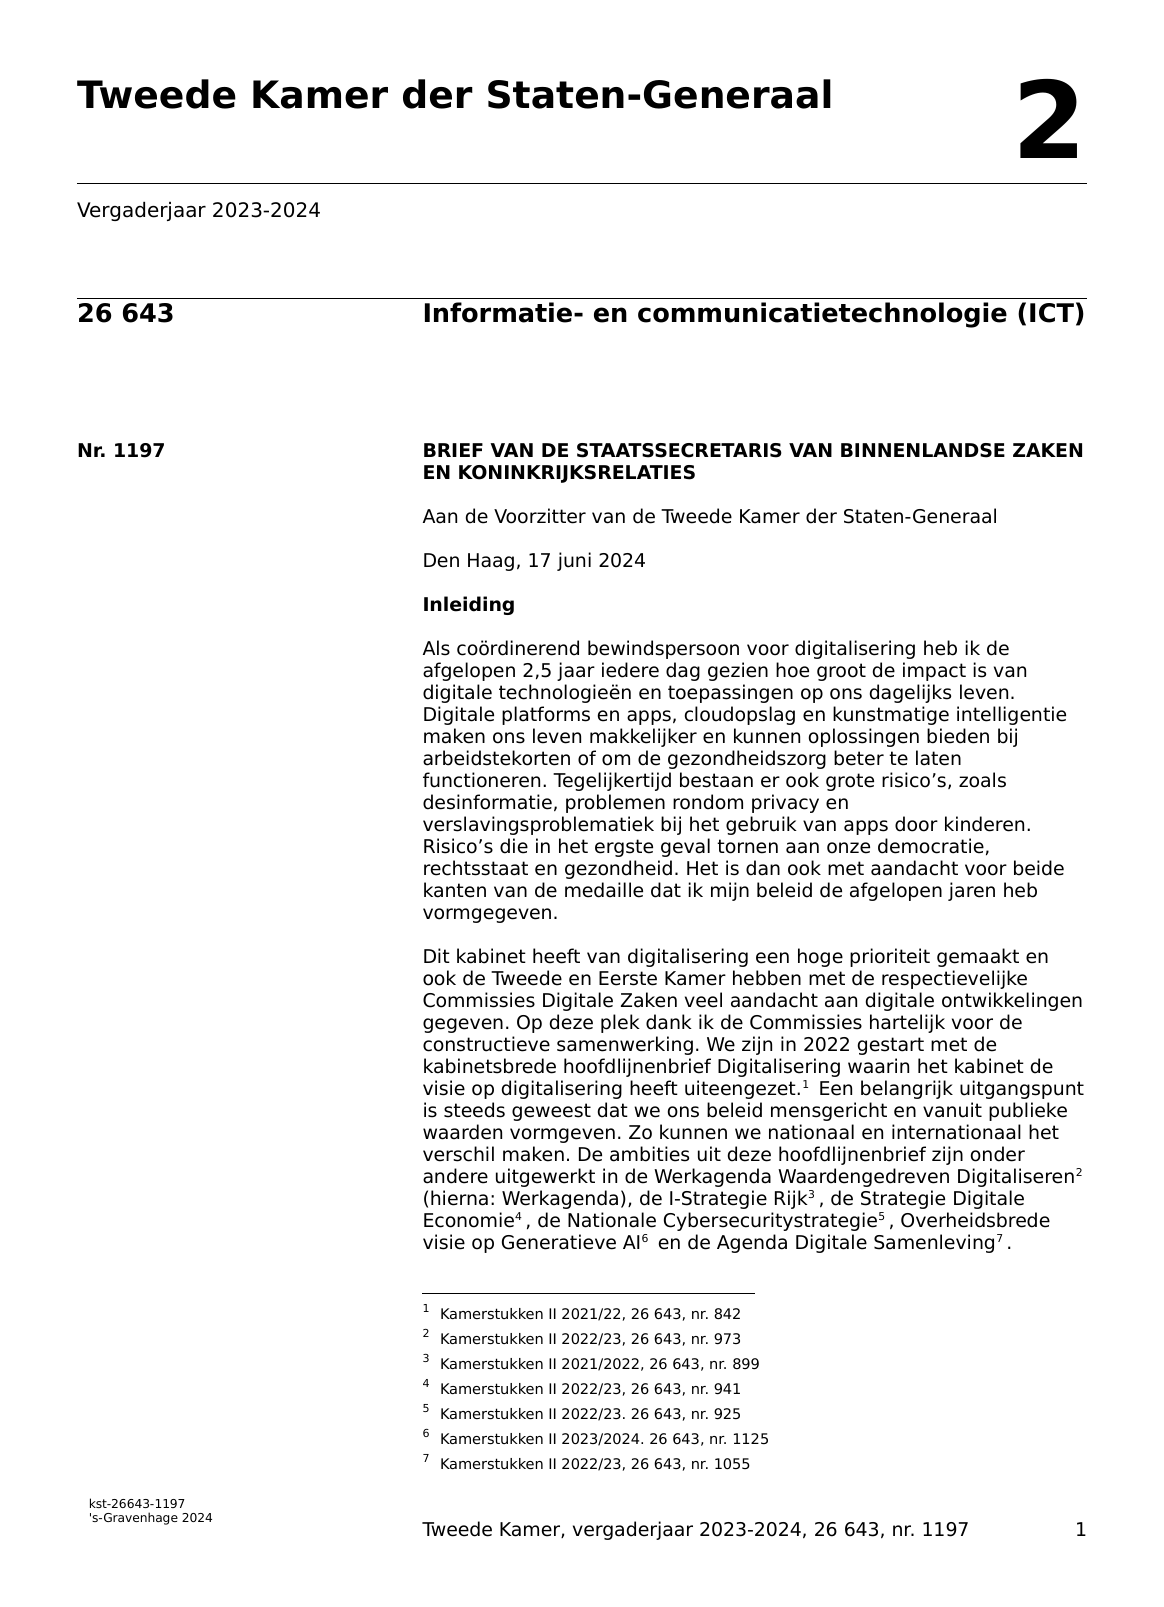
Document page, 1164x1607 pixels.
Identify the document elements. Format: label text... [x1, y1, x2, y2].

text Kamerstukken II 2022/23, 26 643, nr. 941 [422, 1377, 1087, 1399]
text kst-26643-1197 [88, 1497, 323, 1511]
subtitle Nr. 1197 BRIEF VAN DE STAATSSECRETARIS VAN BINNENLANDSE ZAKEN EN KONINKRIJKSRELATIES [77, 440, 1087, 484]
text Dit kabinet heeft van digitalisering een hoge prioriteit gemaakt en ook de Tweede en Eerste Kamer hebben met de respectievelijke Commissies Digitale Zaken veel aandacht aan digitale ontwikkelingen gegeven. Op deze plek dank ik de Commissies hartelijk voor de constructieve samenwerking. We zijn in 2022 gestart met de kabinetsbrede hoofdlijnenbrief Digitalisering waarin het kabinet de visie op digitalisering heeft uiteengezet. Een belangrijk uitgangspunt is steeds geweest dat we ons beleid mensgericht en vanuit publieke waarden vormgeven. Zo kunnen we nationaal en internationaal het verschil maken. De ambities uit deze hoofdlijnenbrief zijn onder andere uitgewerkt in de Werkagenda Waardengedreven Digitaliseren (hierna: Werkagenda), de I-Strategie Rijk, de Strategie Digitale Economie, de Nationale Cybersecuritystrategie, Overheidsbrede visie op Generatieve AI en de Agenda Digitale Samenleving. [422, 946, 1087, 1254]
subtitle Inleiding [422, 594, 1087, 616]
text Den Haag, 17 juni 2024 [422, 550, 1087, 572]
text Kamerstukken II 2022/23, 26 643, nr. 973 [422, 1327, 1087, 1349]
text Aan de Voorzitter van de Tweede Kamer der Staten-Generaal [422, 506, 1087, 528]
text Kamerstukken II 2022/23. 26 643, nr. 925 [422, 1402, 1087, 1424]
text 's-Gravenhage 2024 [88, 1511, 323, 1525]
table_header Tweede Kamer der Staten-Generaal [77, 59, 886, 183]
text Kamerstukken II 2021/2022, 26 643, nr. 899 [422, 1352, 1087, 1374]
text Kamerstukken II 2021/22, 26 643, nr. 842 [422, 1302, 1087, 1324]
table_header 2 [886, 59, 1087, 183]
text Kamerstukken II 2022/23, 26 643, nr. 1055 [422, 1452, 1087, 1474]
text Kamerstukken II 2023/2024. 26 643, nr. 1125 [422, 1427, 1087, 1449]
subtitle 26 643 Informatie- en communicatietechnologie (ICT) [77, 299, 1087, 329]
table_cell Vergaderjaar 2023-2024 [77, 184, 1087, 298]
text Als coördinerend bewindspersoon voor digitalisering heb ik de afgelopen 2,5 jaar iedere dag gezien hoe groot de impact is van digitale technologieën en toepassingen op ons dagelijks leven. Digitale platforms en apps, cloudopslag en kunstmatige intelligentie maken ons leven makkelijker en kunnen oplossingen bieden bij arbeidstekorten of om de gezondheidszorg beter te laten functioneren. Tegelijkertijd bestaan er ook grote risico’s, zoals desinformatie, problemen rondom privacy en verslavingsproblematiek bij het gebruik van apps door kinderen. Risico’s die in het ergste geval tornen aan onze democratie, rechtsstaat en gezondheid. Het is dan ook met aandacht voor beide kanten van de medaille dat ik mijn beleid de afgelopen jaren heb vormgegeven. [422, 638, 1087, 924]
